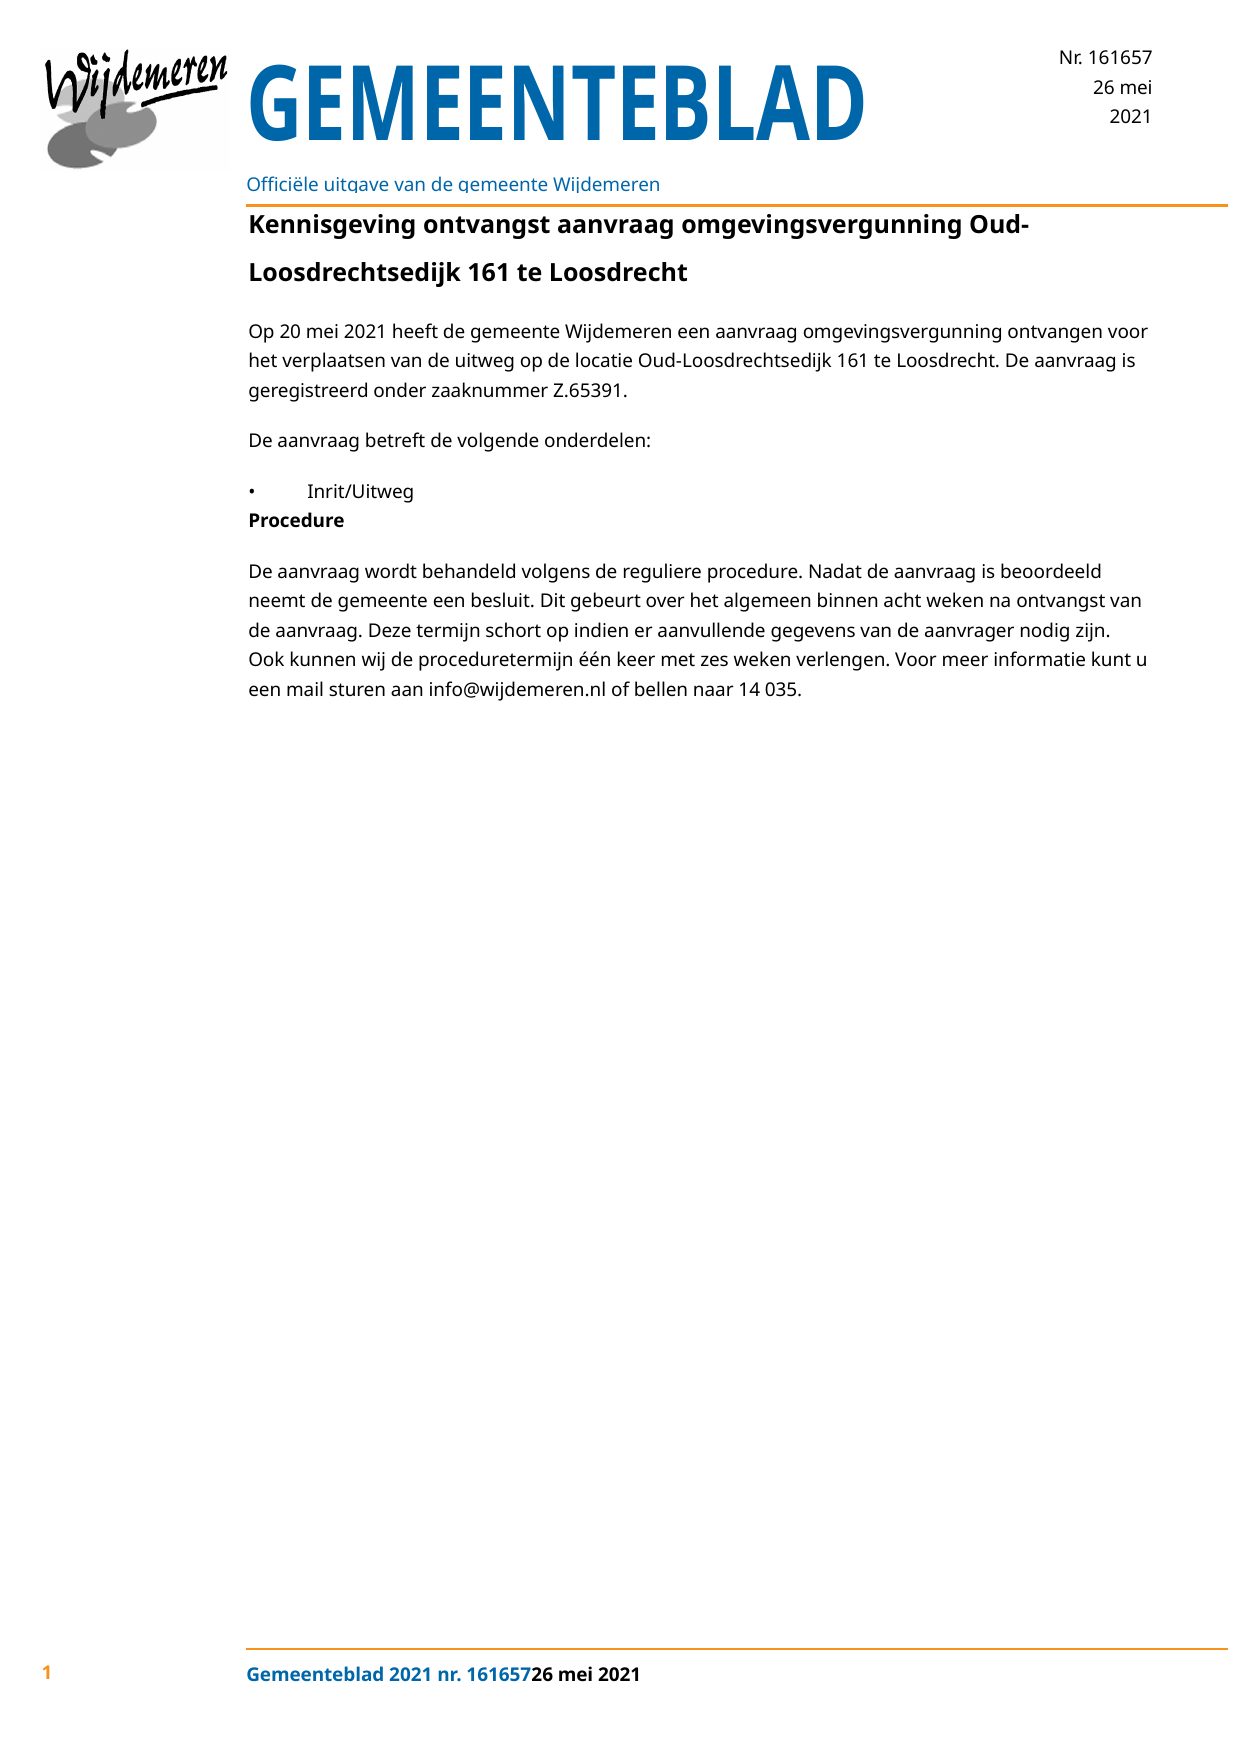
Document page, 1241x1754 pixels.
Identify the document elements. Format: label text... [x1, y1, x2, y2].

picture [41, 47, 231, 172]
text Procedure [248, 507, 1152, 533]
list Inrit/Uitweg [248, 478, 1152, 504]
text De aanvraag betreft de volgende onderdelen: [248, 427, 1152, 453]
text Kennisgeving ontvangst aanvraag omgevingsvergunning Oud-Loosdrechtsedijk 161 te Loosdrecht [248, 207, 1152, 288]
text Op 20 mei 2021 heeft de gemeente Wijdemeren een aanvraag omgevingsvergunning ontvangen voor het verplaatsen van de uitweg op de locatie Oud-Loosdrechtsedijk 161 te Loosdrecht. De aanvraag is geregistreerd onder zaaknummer Z.65391. [248, 318, 1152, 403]
text De aanvraag wordt behandeld volgens de reguliere procedure. Nadat de aanvraag is beoordeeld neemt de gemeente een besluit. Dit gebeurt over het algemeen binnen acht weken na ontvangst van de aanvraag. Deze termijn schort op indien er aanvullende gegevens van de aanvrager nodig zijn. Ook kunnen wij de proceduretermijn één keer met zes weken verlengen. Voor meer informatie kunt u een mail sturen aan info@wijdemeren.nl of bellen naar 14 035. [248, 558, 1152, 702]
